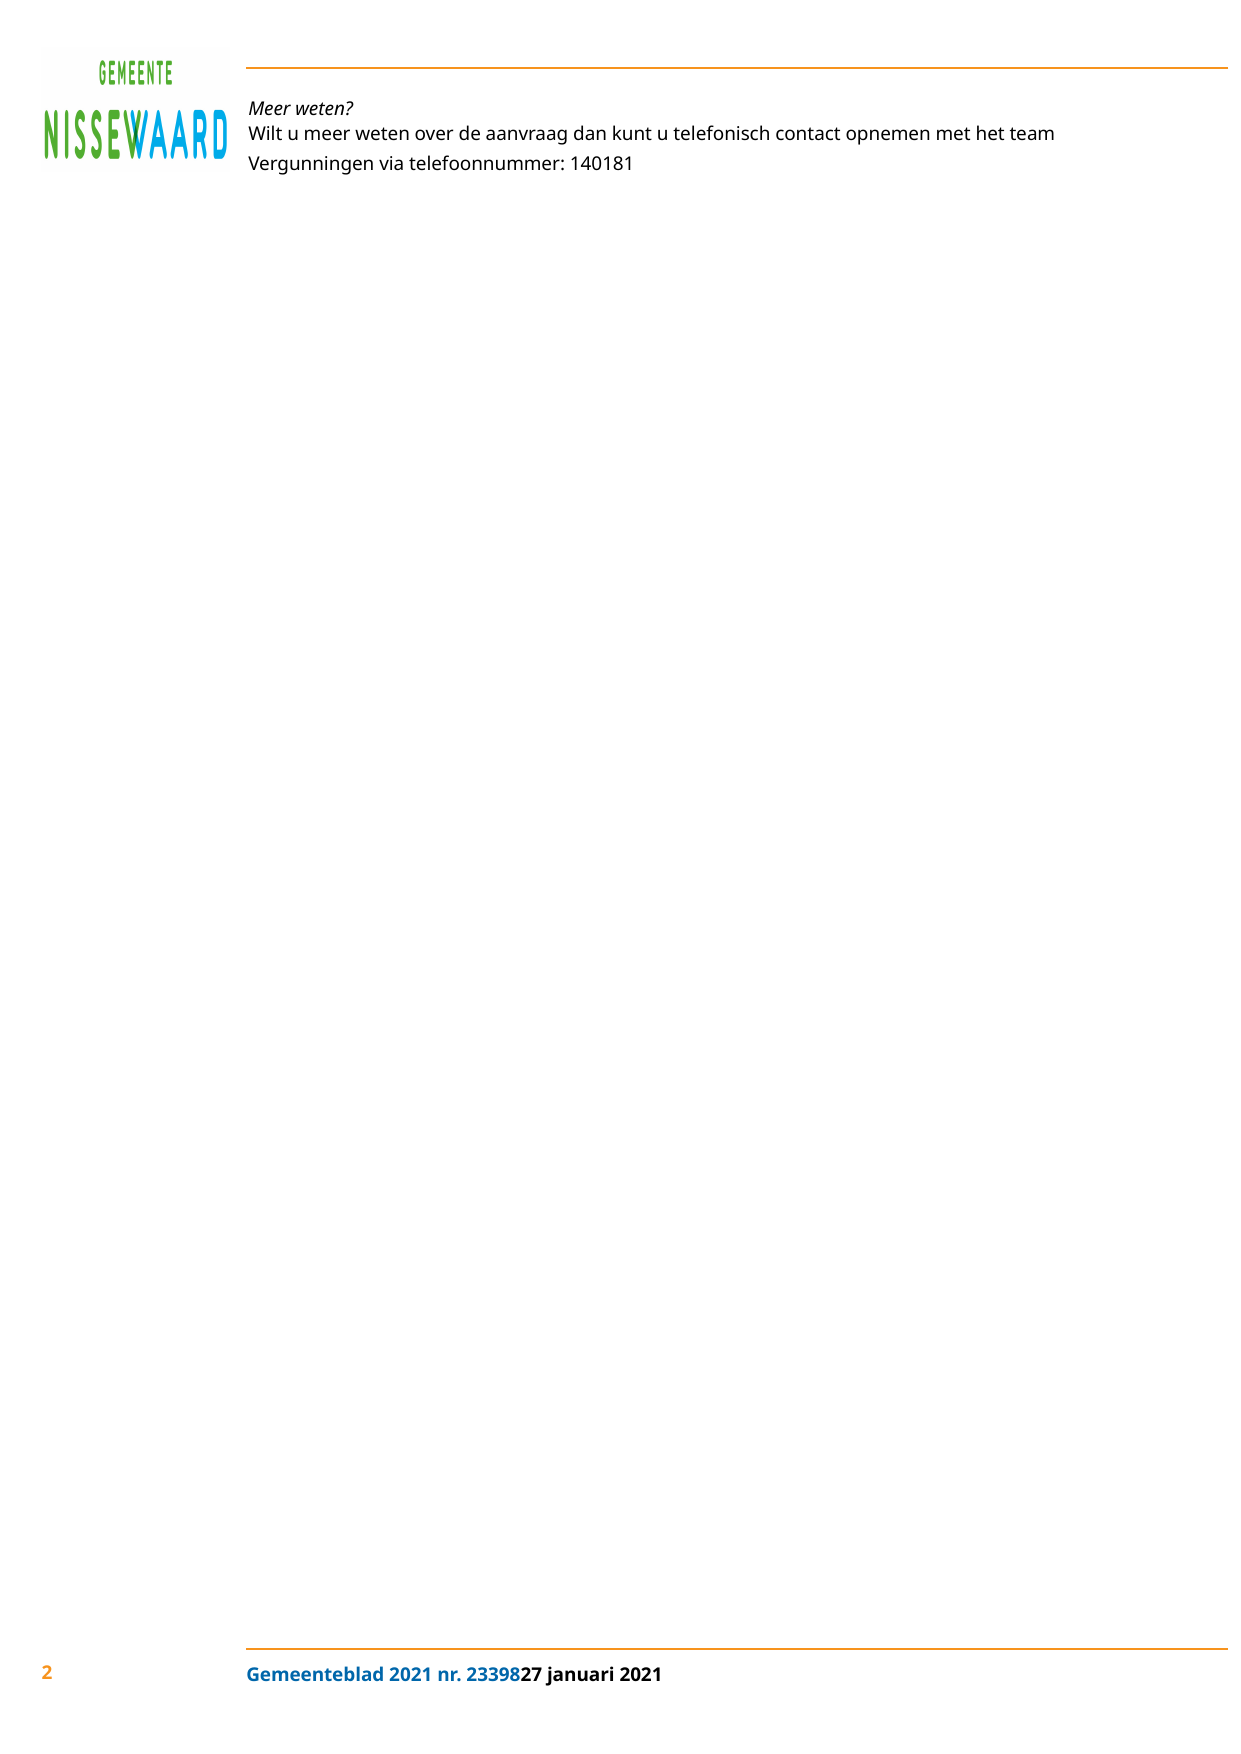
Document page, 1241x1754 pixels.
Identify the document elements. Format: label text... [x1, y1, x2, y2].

picture [41, 47, 231, 172]
text Wilt u meer weten over de aanvraag dan kunt u telefonisch contact opnemen met het team Vergunningen via telefoonnummer: 140181 [248, 121, 1152, 176]
text Meer weten? [248, 95, 1152, 121]
